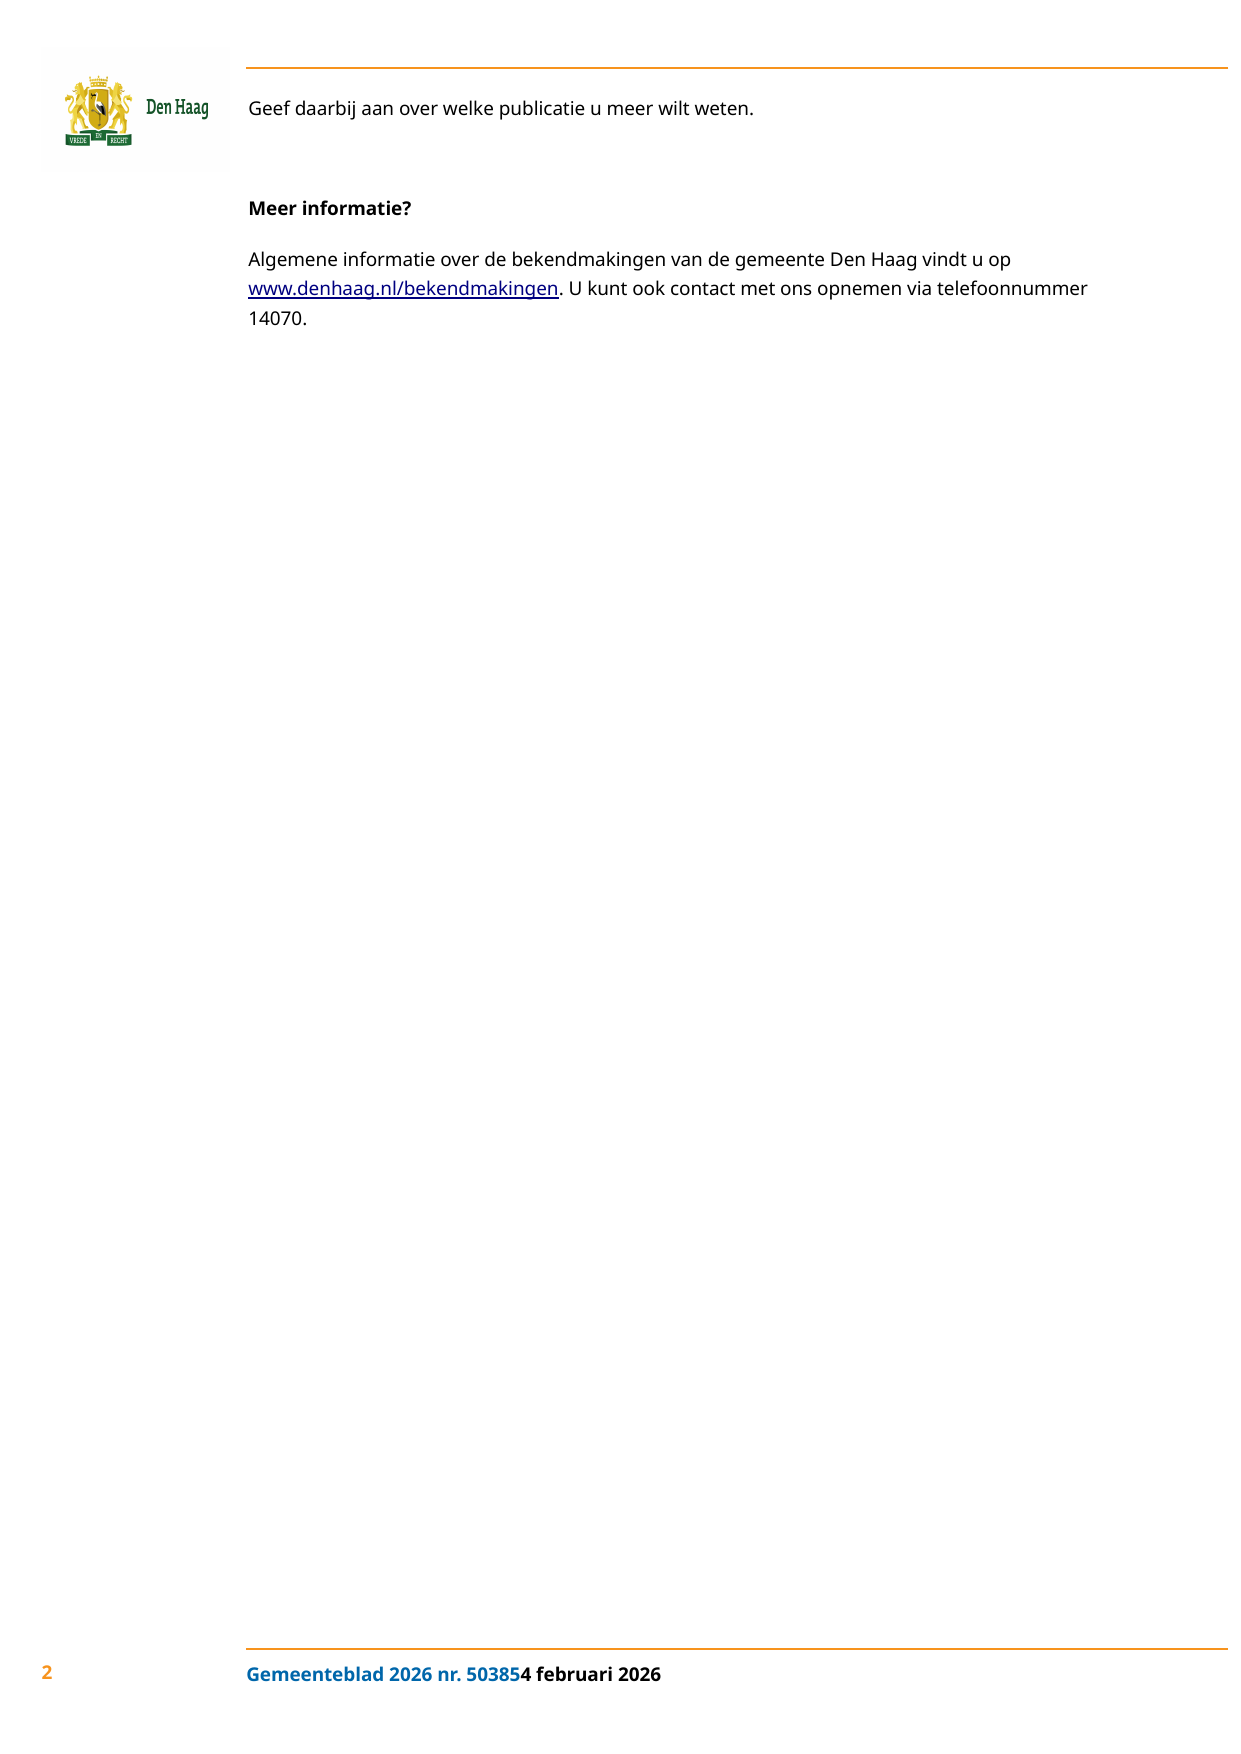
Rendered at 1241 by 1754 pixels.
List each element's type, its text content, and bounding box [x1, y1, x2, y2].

picture [41, 47, 231, 172]
text Algemene informatie over de bekendmakingen van de gemeente Den Haag vindt u op www.denhaag.nl/bekendmakingen. U kunt ook contact met ons opnemen via telefoonnummer 14070. [248, 246, 1152, 331]
text Geef daarbij aan over welke publicatie u meer wilt weten. [248, 95, 1152, 121]
text Meer informatie? [248, 196, 1152, 221]
